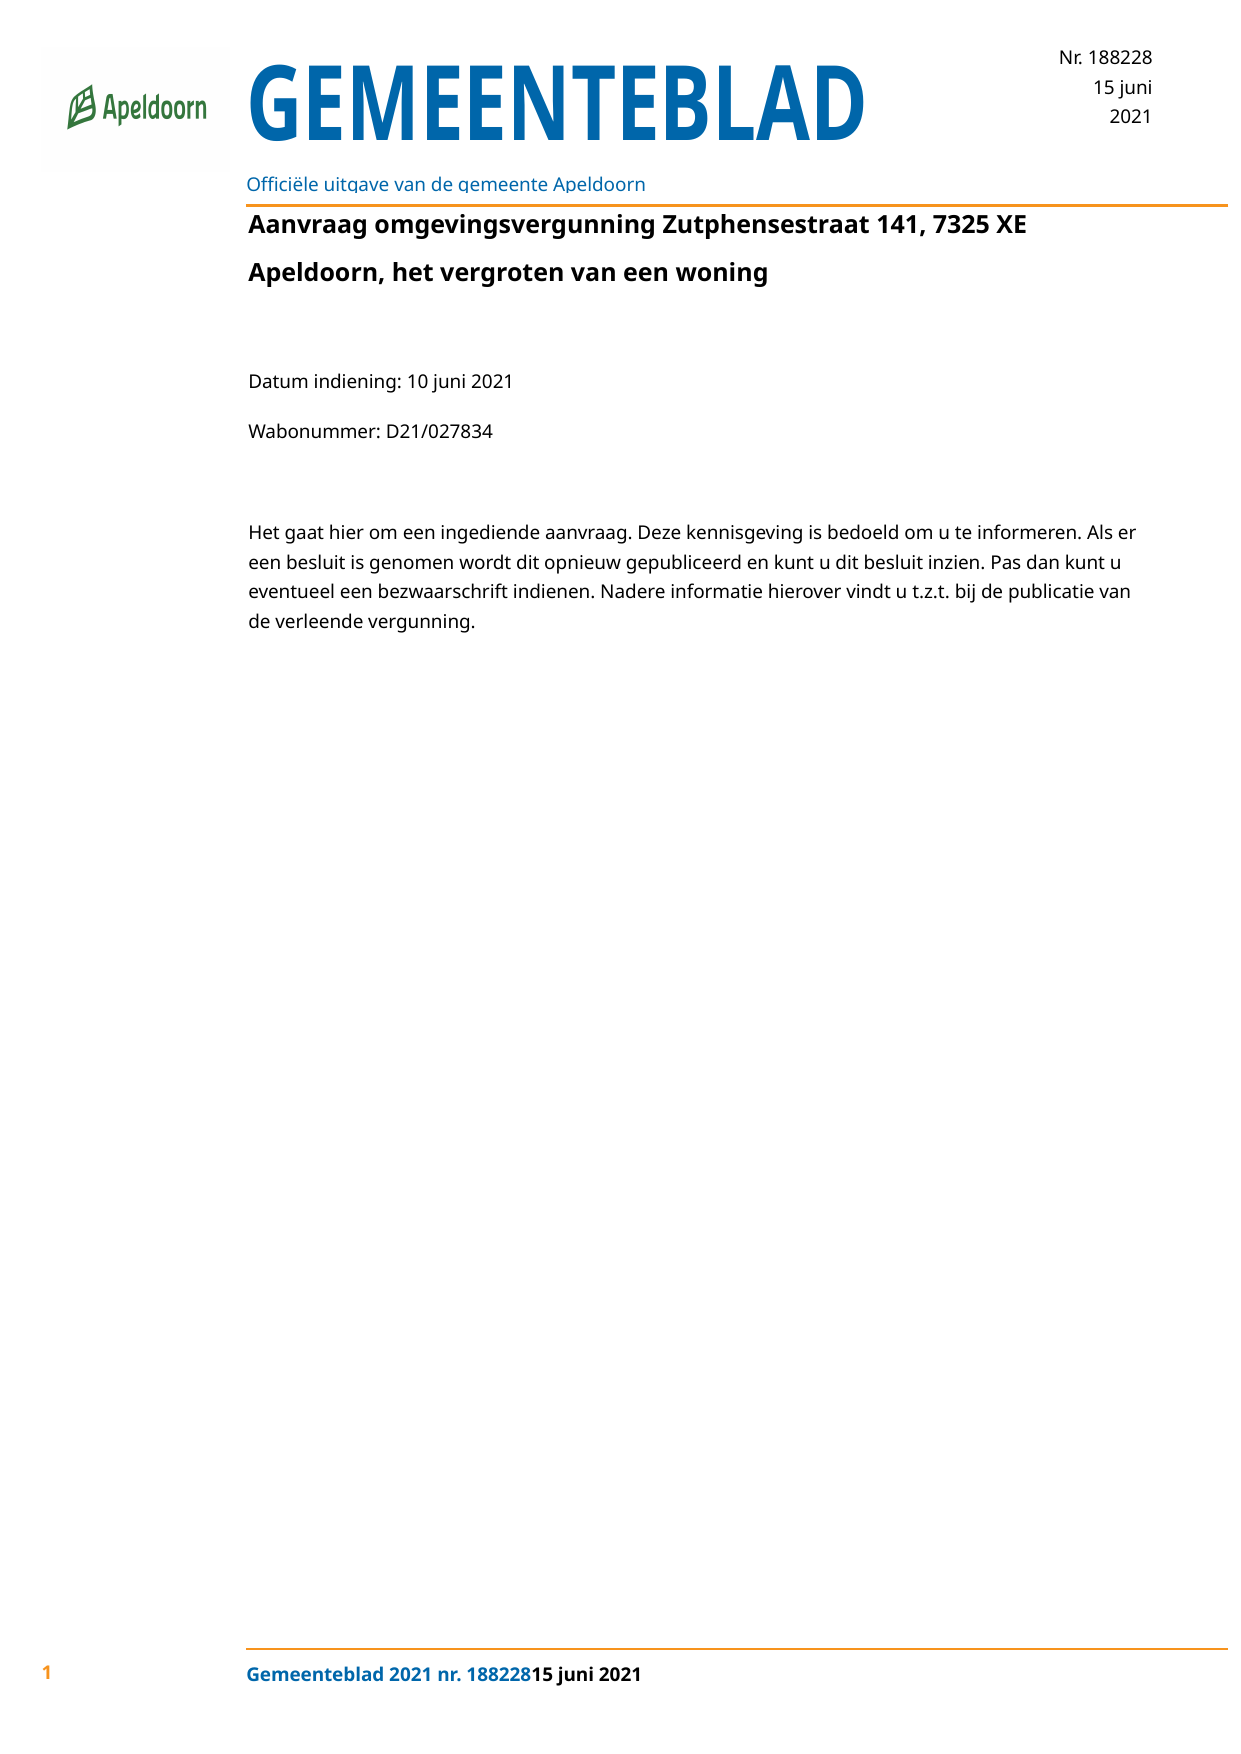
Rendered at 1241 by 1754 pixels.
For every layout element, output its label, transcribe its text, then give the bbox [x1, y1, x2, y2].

picture [41, 47, 231, 172]
text Aanvraag omgevingsvergunning Zutphensestraat 141, 7325 XE Apeldoorn, het vergroten van een woning [248, 207, 1152, 288]
text Datum indiening: 10 juni 2021 [248, 368, 1152, 394]
text Het gaat hier om een ingediende aanvraag. Deze kennisgeving is bedoeld om u te informeren. Als er een besluit is genomen wordt dit opnieuw gepubliceerd en kunt u dit besluit inzien. Pas dan kunt u eventueel een bezwaarschrift indienen. Nadere informatie hierover vindt u t.z.t. bij de publicatie van de verleende vergunning. [248, 519, 1152, 634]
text Wabonummer: D21/027834 [248, 419, 1152, 444]
